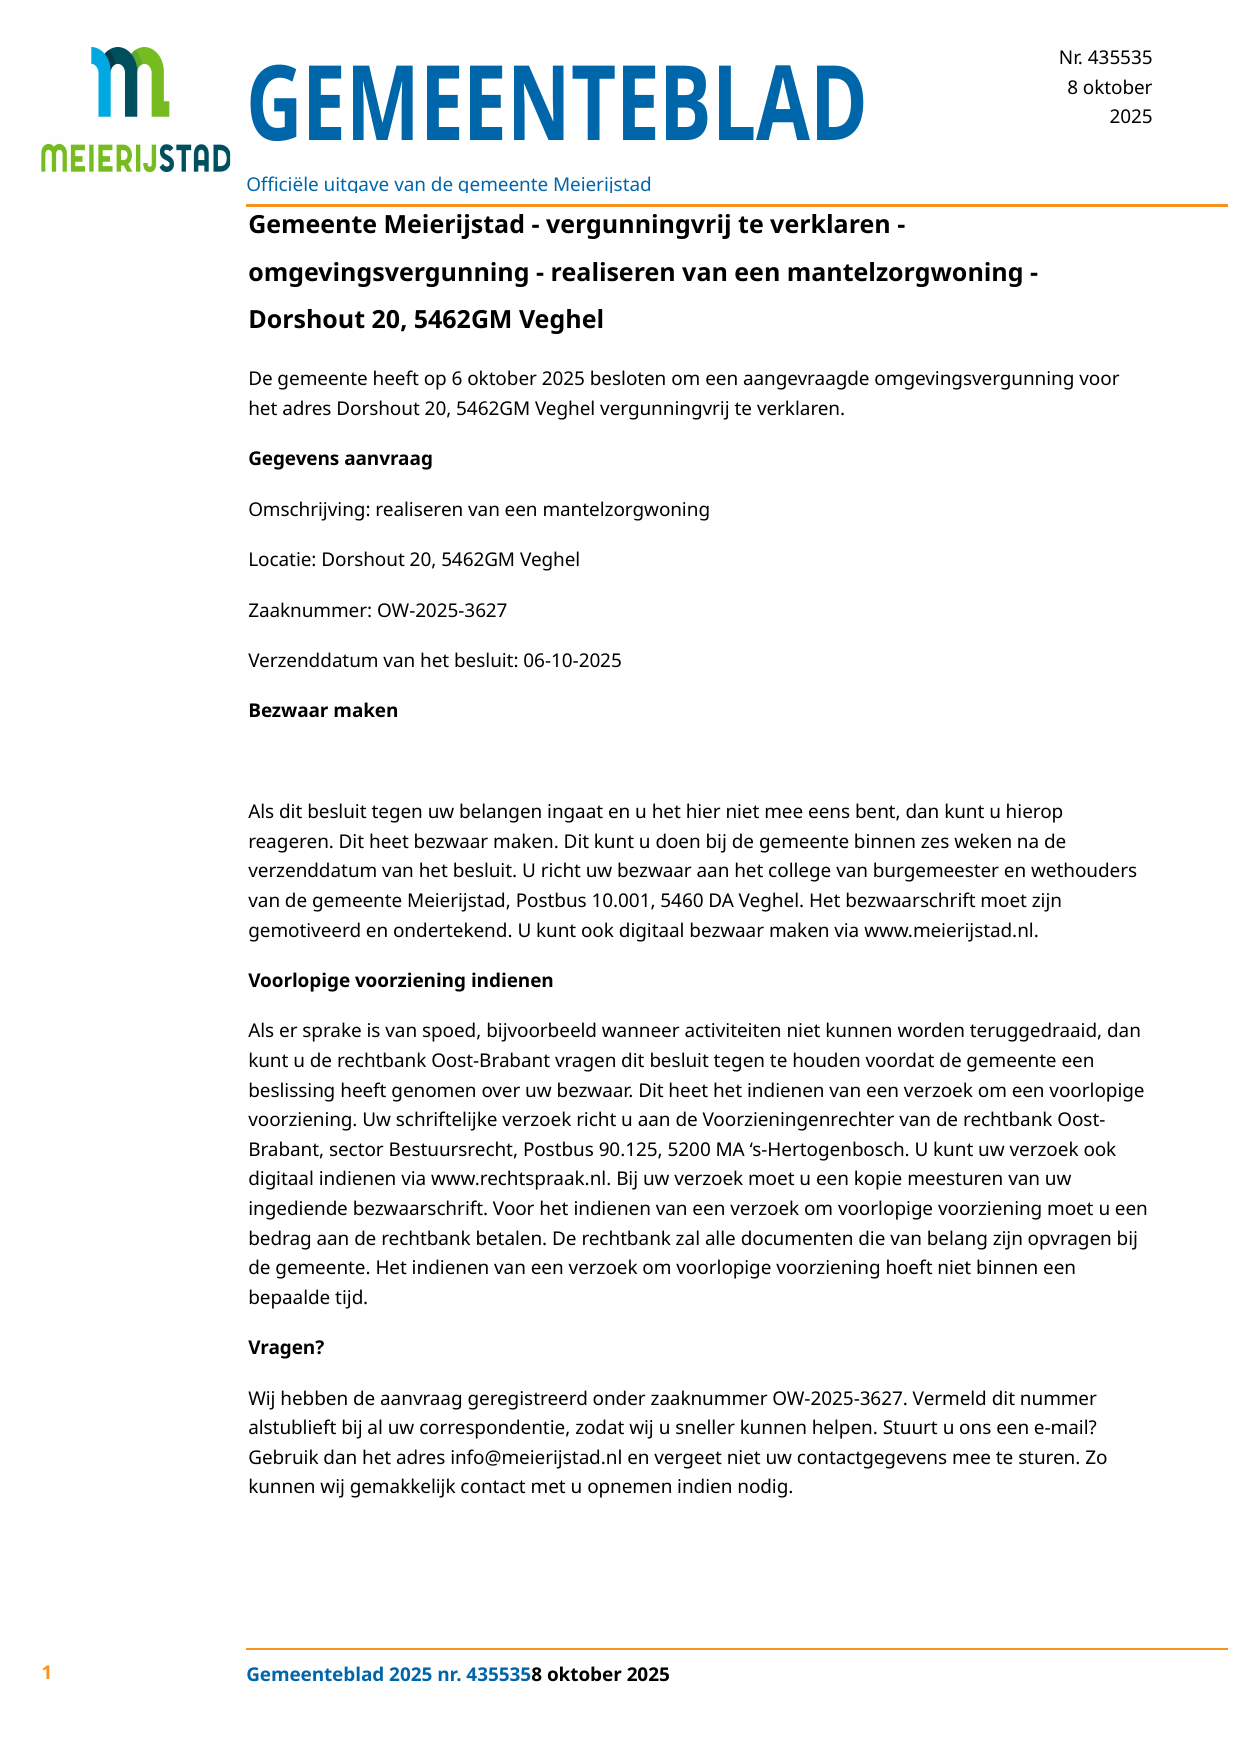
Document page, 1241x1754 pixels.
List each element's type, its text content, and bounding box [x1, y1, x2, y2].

text Bezwaar maken [248, 698, 1152, 723]
text Als er sprake is van spoed, bijvoorbeeld wanneer activiteiten niet kunnen worden teruggedraaid, dan kunt u de rechtbank Oost-Brabant vragen dit besluit tegen te houden voordat de gemeente een beslissing heeft genomen over uw bezwaar. Dit heet het indienen van een verzoek om een voorlopige voorziening. Uw schriftelijke verzoek richt u aan de Voorzieningenrechter van de rechtbank Oost-Brabant, sector Bestuursrecht, Postbus 90.125, 5200 MA ‘s-Hertogenbosch. U kunt uw verzoek ook digitaal indienen via www.rechtspraak.nl. Bij uw verzoek moet u een kopie meesturen van uw ingediende bezwaarschrift. Voor het indienen van een verzoek om voorlopige voorziening moet u een bedrag aan de rechtbank betalen. De rechtbank zal alle documenten die van belang zijn opvragen bij de gemeente. Het indienen van een verzoek om voorlopige voorziening hoeft niet binnen een bepaalde tijd. [248, 1018, 1152, 1309]
picture [41, 47, 231, 172]
text Zaaknummer: OW-2025-3627 [248, 597, 1152, 622]
text Gegevens aanvraag [248, 446, 1152, 471]
text Verzenddatum van het besluit: 06-10-2025 [248, 647, 1152, 673]
text Voorlopige voorziening indienen [248, 967, 1152, 993]
text Gemeente Meierijstad - vergunningvrij te verklaren - omgevingsvergunning - realiseren van een mantelzorgwoning - Dorshout 20, 5462GM Veghel [248, 207, 1152, 336]
text Wij hebben de aanvraag geregistreerd onder zaaknummer OW-2025-3627. Vermeld dit nummer alstublieft bij al uw correspondentie, zodat wij u sneller kunnen helpen. Stuurt u ons een e-mail? Gebruik dan het adres info@meierijstad.nl en vergeet niet uw contactgegevens mee te sturen. Zo kunnen wij gemakkelijk contact met u opnemen indien nodig. [248, 1385, 1152, 1499]
text Vragen? [248, 1334, 1152, 1360]
text Als dit besluit tegen uw belangen ingaat en u het hier niet mee eens bent, dan kunt u hierop reageren. Dit heet bezwaar maken. Dit kunt u doen bij de gemeente binnen zes weken na de verzenddatum van het besluit. U richt uw bezwaar aan het college van burgemeester en wethouders van de gemeente Meierijstad, Postbus 10.001, 5460 DA Veghel. Het bezwaarschrift moet zijn gemotiveerd en ondertekend. U kunt ook digitaal bezwaar maken via www.meierijstad.nl. [248, 798, 1152, 942]
text Omschrijving: realiseren van een mantelzorgwoning [248, 496, 1152, 522]
text Locatie: Dorshout 20, 5462GM Veghel [248, 546, 1152, 572]
text De gemeente heeft op 6 oktober 2025 besloten om een aangevraagde omgevingsvergunning voor het adres Dorshout 20, 5462GM Veghel vergunningvrij te verklaren. [248, 366, 1152, 421]
